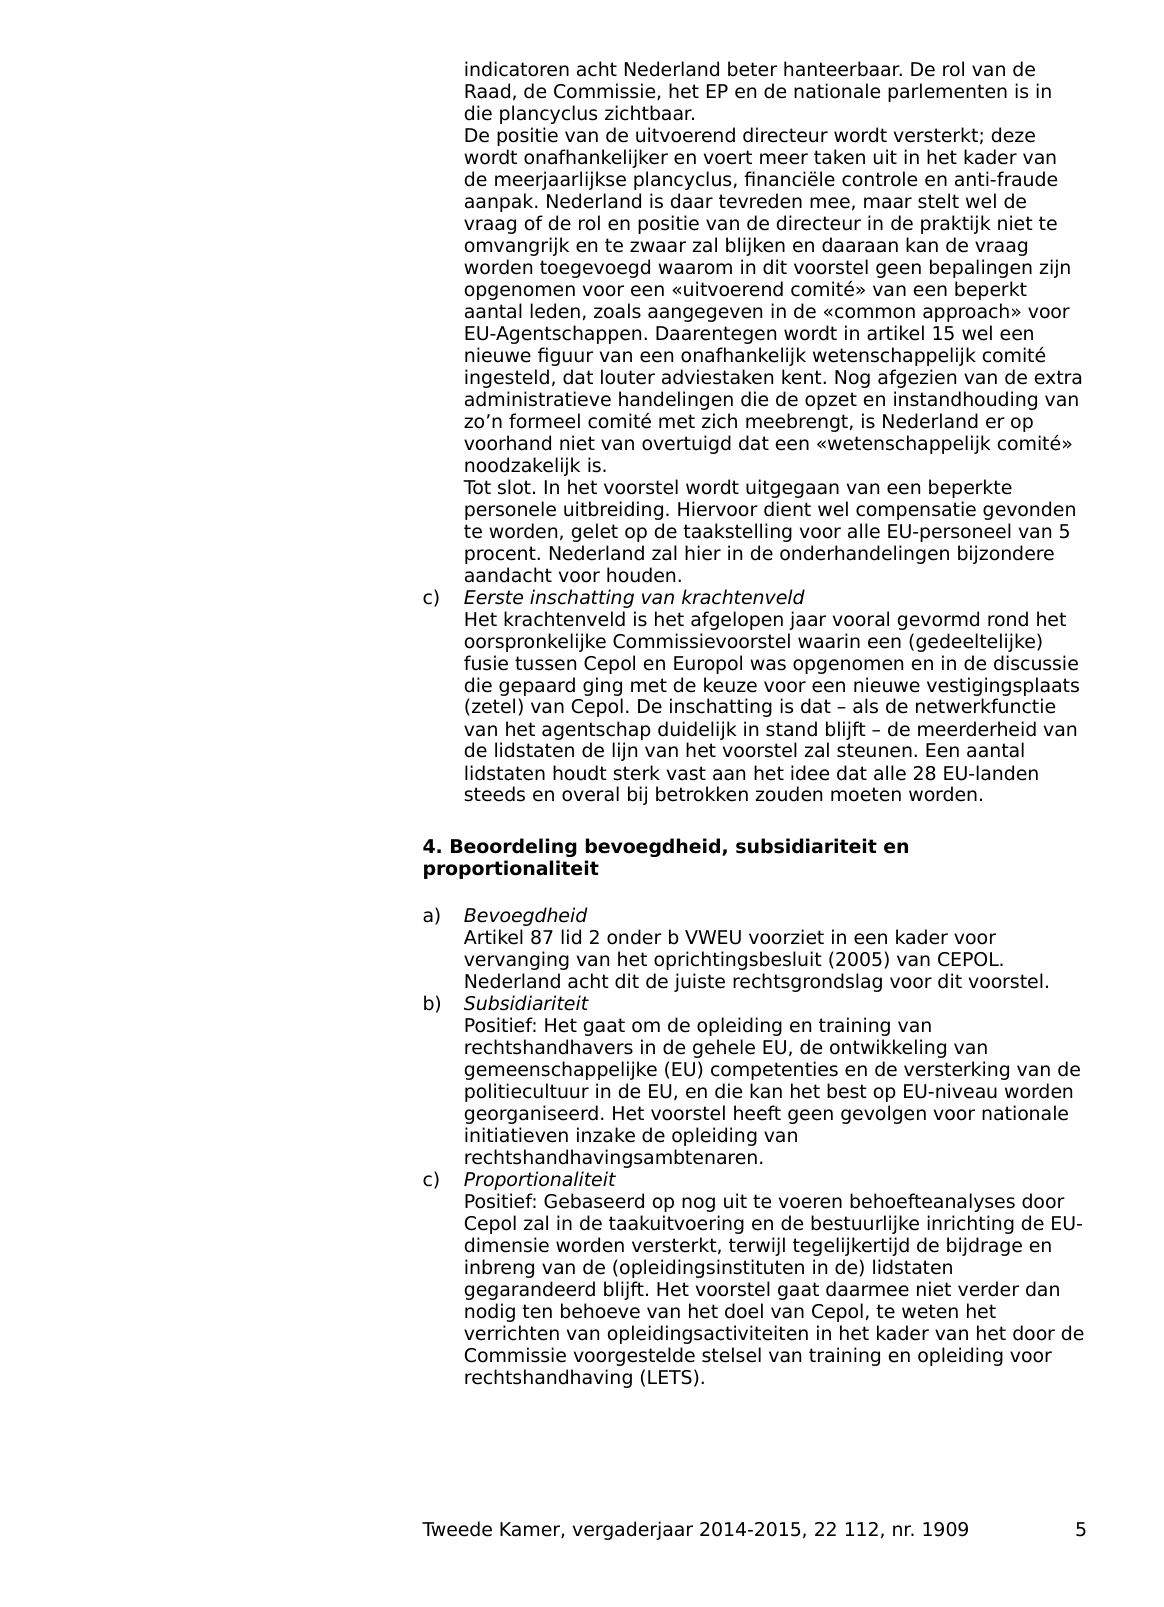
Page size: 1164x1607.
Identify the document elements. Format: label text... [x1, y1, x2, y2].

text Positief: Gebaseerd op nog uit te voeren behoefteanalyses door Cepol zal in de taakuitvoering en de bestuurlijke inrichting de EU-dimensie worden versterkt, terwijl tegelijkertijd de bijdrage en inbreng van de (opleidingsinstituten in de) lidstaten gegarandeerd blijft. Het voorstel gaat daarmee niet verder dan nodig ten behoeve van het doel van Cepol, te weten het verrichten van opleidingsactiviteiten in het kader van het door de Commissie voorgestelde stelsel van training en opleiding voor rechtshandhaving (LETS). [464, 1191, 1087, 1389]
text indicatoren acht Nederland beter hanteerbaar. De rol van de Raad, de Commissie, het EP en de nationale parlementen is in die plancyclus zichtbaar. [464, 59, 1087, 125]
subtitle 4. Beoordeling bevoegdheid, subsidiariteit en proportionaliteit [422, 836, 1087, 880]
text c) Eerste inschatting van krachtenveld [422, 587, 1087, 608]
text c) Proportionaliteit [422, 1169, 1087, 1191]
text Het krachtenveld is het afgelopen jaar vooral gevormd rond het oorspronkelijke Commissievoorstel waarin een (gedeeltelijke) fusie tussen Cepol en Europol was opgenomen en in de discussie die gepaard ging met de keuze voor een nieuwe vestigingsplaats (zetel) van Cepol. De inschatting is dat – als de netwerkfunctie van het agentschap duidelijk in stand blijft – de meerderheid van de lidstaten de lijn van het voorstel zal steunen. Een aantal lidstaten houdt sterk vast aan het idee dat alle 28 EU-landen steeds en overal bij betrokken zouden moeten worden. [464, 608, 1087, 806]
text Positief: Het gaat om de opleiding en training van rechtshandhavers in de gehele EU, de ontwikkeling van gemeenschappelijke (EU) competenties en de versterking van de politiecultuur in de EU, en die kan het best op EU-niveau worden georganiseerd. Het voorstel heeft geen gevolgen voor nationale initiatieven inzake de opleiding van rechtshandhavingsambtenaren. [464, 1015, 1087, 1169]
text Artikel 87 lid 2 onder b VWEU voorziet in een kader voor vervanging van het oprichtingsbesluit (2005) van CEPOL. Nederland acht dit de juiste rechtsgrondslag voor dit voorstel. [464, 927, 1087, 993]
text b) Subsidiariteit [422, 993, 1087, 1015]
text a) Bevoegdheid [422, 905, 1087, 927]
text De positie van de uitvoerend directeur wordt versterkt; deze wordt onafhankelijker en voert meer taken uit in het kader van de meerjaarlijkse plancyclus, financiële controle en anti-fraude aanpak. Nederland is daar tevreden mee, maar stelt wel de vraag of de rol en positie van de directeur in de praktijk niet te omvangrijk en te zwaar zal blijken en daaraan kan de vraag worden toegevoegd waarom in dit voorstel geen bepalingen zijn opgenomen voor een «uitvoerend comité» van een beperkt aantal leden, zoals aangegeven in de «common approach» voor EU-Agentschappen. Daarentegen wordt in artikel 15 wel een nieuwe figuur van een onafhankelijk wetenschappelijk comité ingesteld, dat louter adviestaken kent. Nog afgezien van de extra administratieve handelingen die de opzet en instandhouding van zo’n formeel comité met zich meebrengt, is Nederland er op voorhand niet van overtuigd dat een «wetenschappelijk comité» noodzakelijk is. [464, 125, 1087, 477]
text Tot slot. In het voorstel wordt uitgegaan van een beperkte personele uitbreiding. Hiervoor dient wel compensatie gevonden te worden, gelet op de taakstelling voor alle EU-personeel van 5 procent. Nederland zal hier in de onderhandelingen bijzondere aandacht voor houden. [464, 477, 1087, 587]
